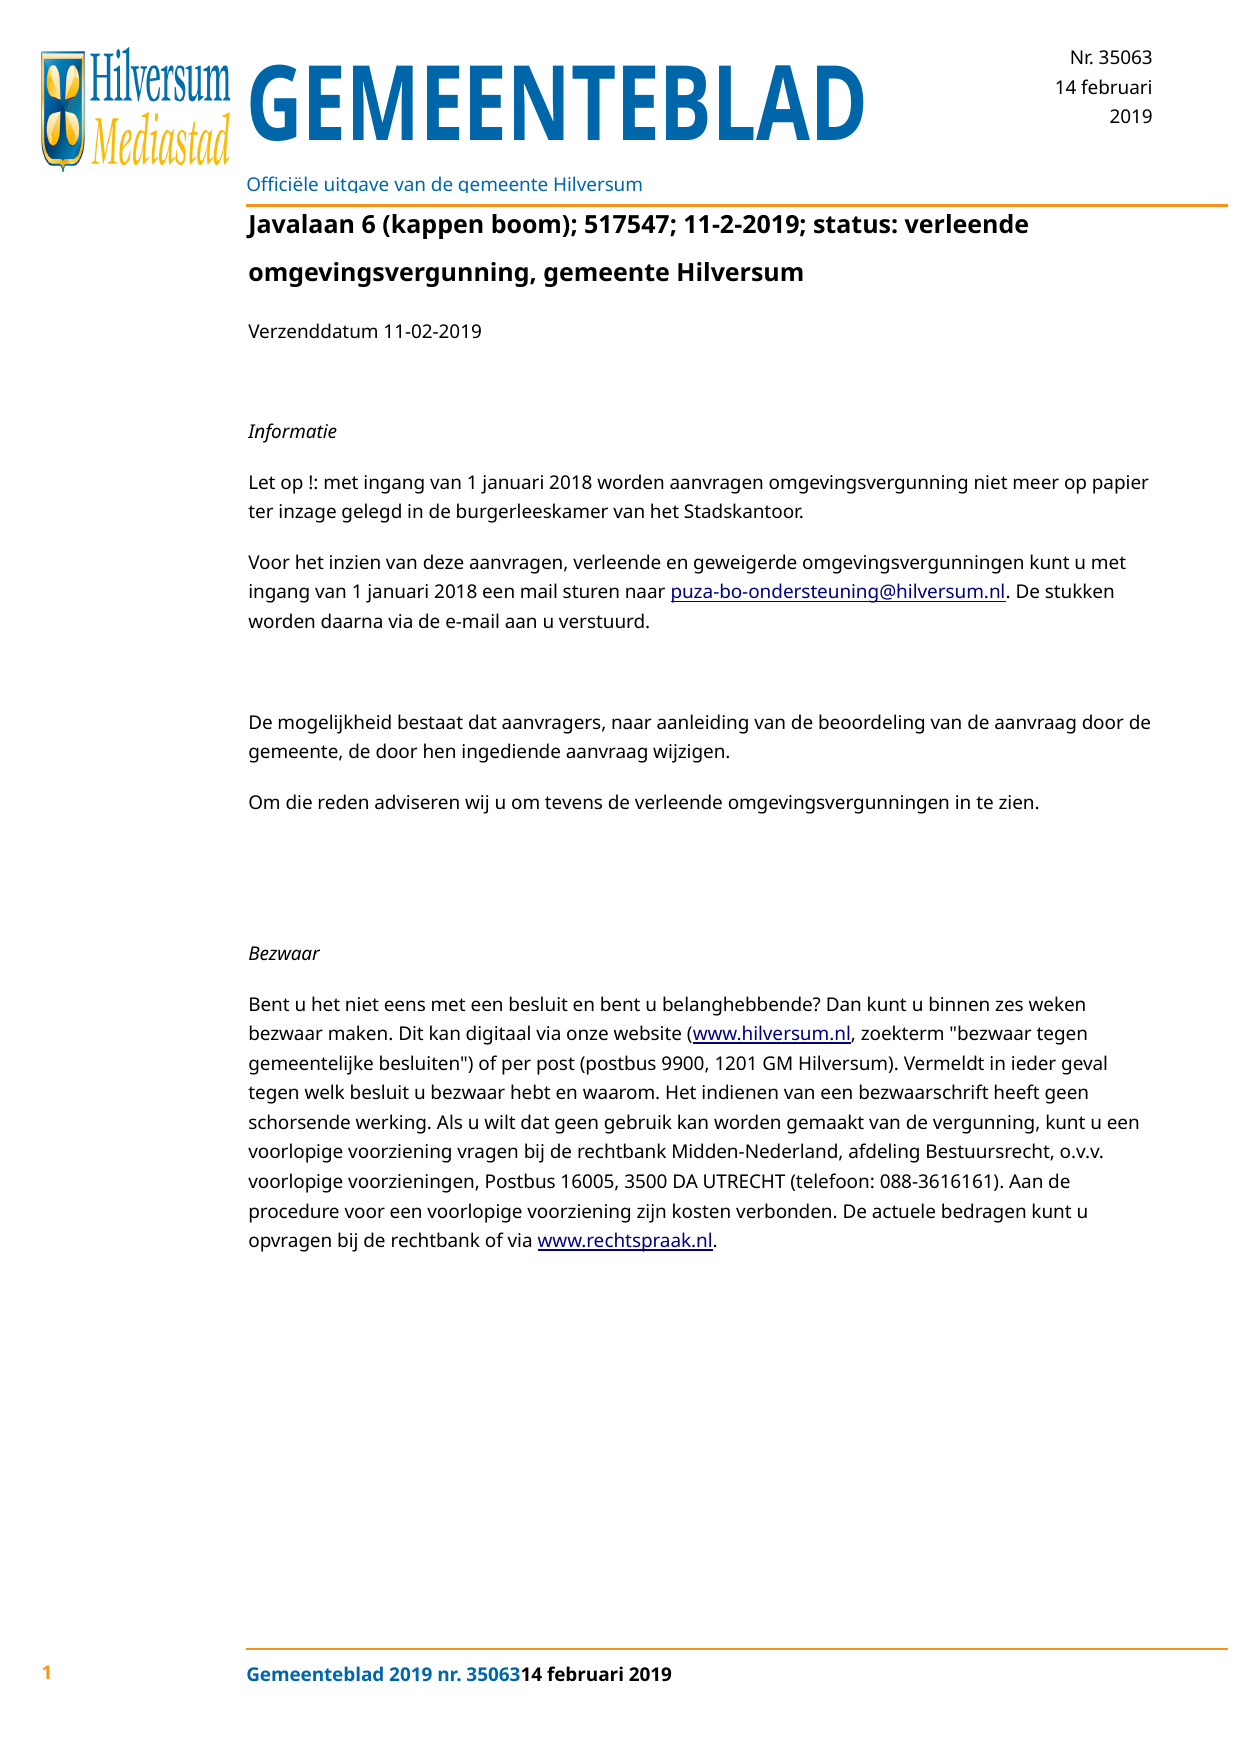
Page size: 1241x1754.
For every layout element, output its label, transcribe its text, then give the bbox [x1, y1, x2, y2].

text Informatie [248, 419, 1152, 444]
text Javalaan 6 (kappen boom); 517547; 11-2-2019; status: verleende omgevingsvergunning, gemeente Hilversum [248, 207, 1152, 288]
picture [41, 47, 231, 172]
text Bent u het niet eens met een besluit en bent u belanghebbende? Dan kunt u binnen zes weken bezwaar maken. Dit kan digitaal via onze website (www.hilversum.nl, zoekterm "bezwaar tegen gemeentelijke besluiten") of per post (postbus 9900, 1201 GM Hilversum). Vermeldt in ieder geval tegen welk besluit u bezwaar hebt en waarom. Het indienen van een bezwaarschrift heeft geen schorsende werking. Als u wilt dat geen gebruik kan worden gemaakt van de vergunning, kunt u een voorlopige voorziening vragen bij de rechtbank Midden-Nederland, afdeling Bestuursrecht, o.v.v. voorlopige voorzieningen, Postbus 16005, 3500 DA UTRECHT (telefoon: 088-3616161). Aan de procedure voor een voorlopige voorziening zijn kosten verbonden. De actuele bedragen kunt u opvragen bij de rechtbank of via www.rechtspraak.nl. [248, 991, 1152, 1253]
text Verzenddatum 11-02-2019 [248, 318, 1152, 344]
text Let op !: met ingang van 1 januari 2018 worden aanvragen omgevingsvergunning niet meer op papier ter inzage gelegd in de burgerleeskamer van het Stadskantoor. [248, 469, 1152, 524]
text Voor het inzien van deze aanvragen, verleende en geweigerde omgevingsvergunningen kunt u met ingang van 1 januari 2018 een mail sturen naar puza-bo-ondersteuning@hilversum.nl. De stukken worden daarna via de e-mail aan u verstuurd. [248, 549, 1152, 634]
text Om die reden adviseren wij u om tevens de verleende omgevingsvergunningen in te zien. [248, 789, 1152, 815]
text Bezwaar [248, 940, 1152, 966]
text De mogelijkheid bestaat dat aanvragers, naar aanleiding van de beoordeling van de aanvraag door de gemeente, de door hen ingediende aanvraag wijzigen. [248, 709, 1152, 764]
